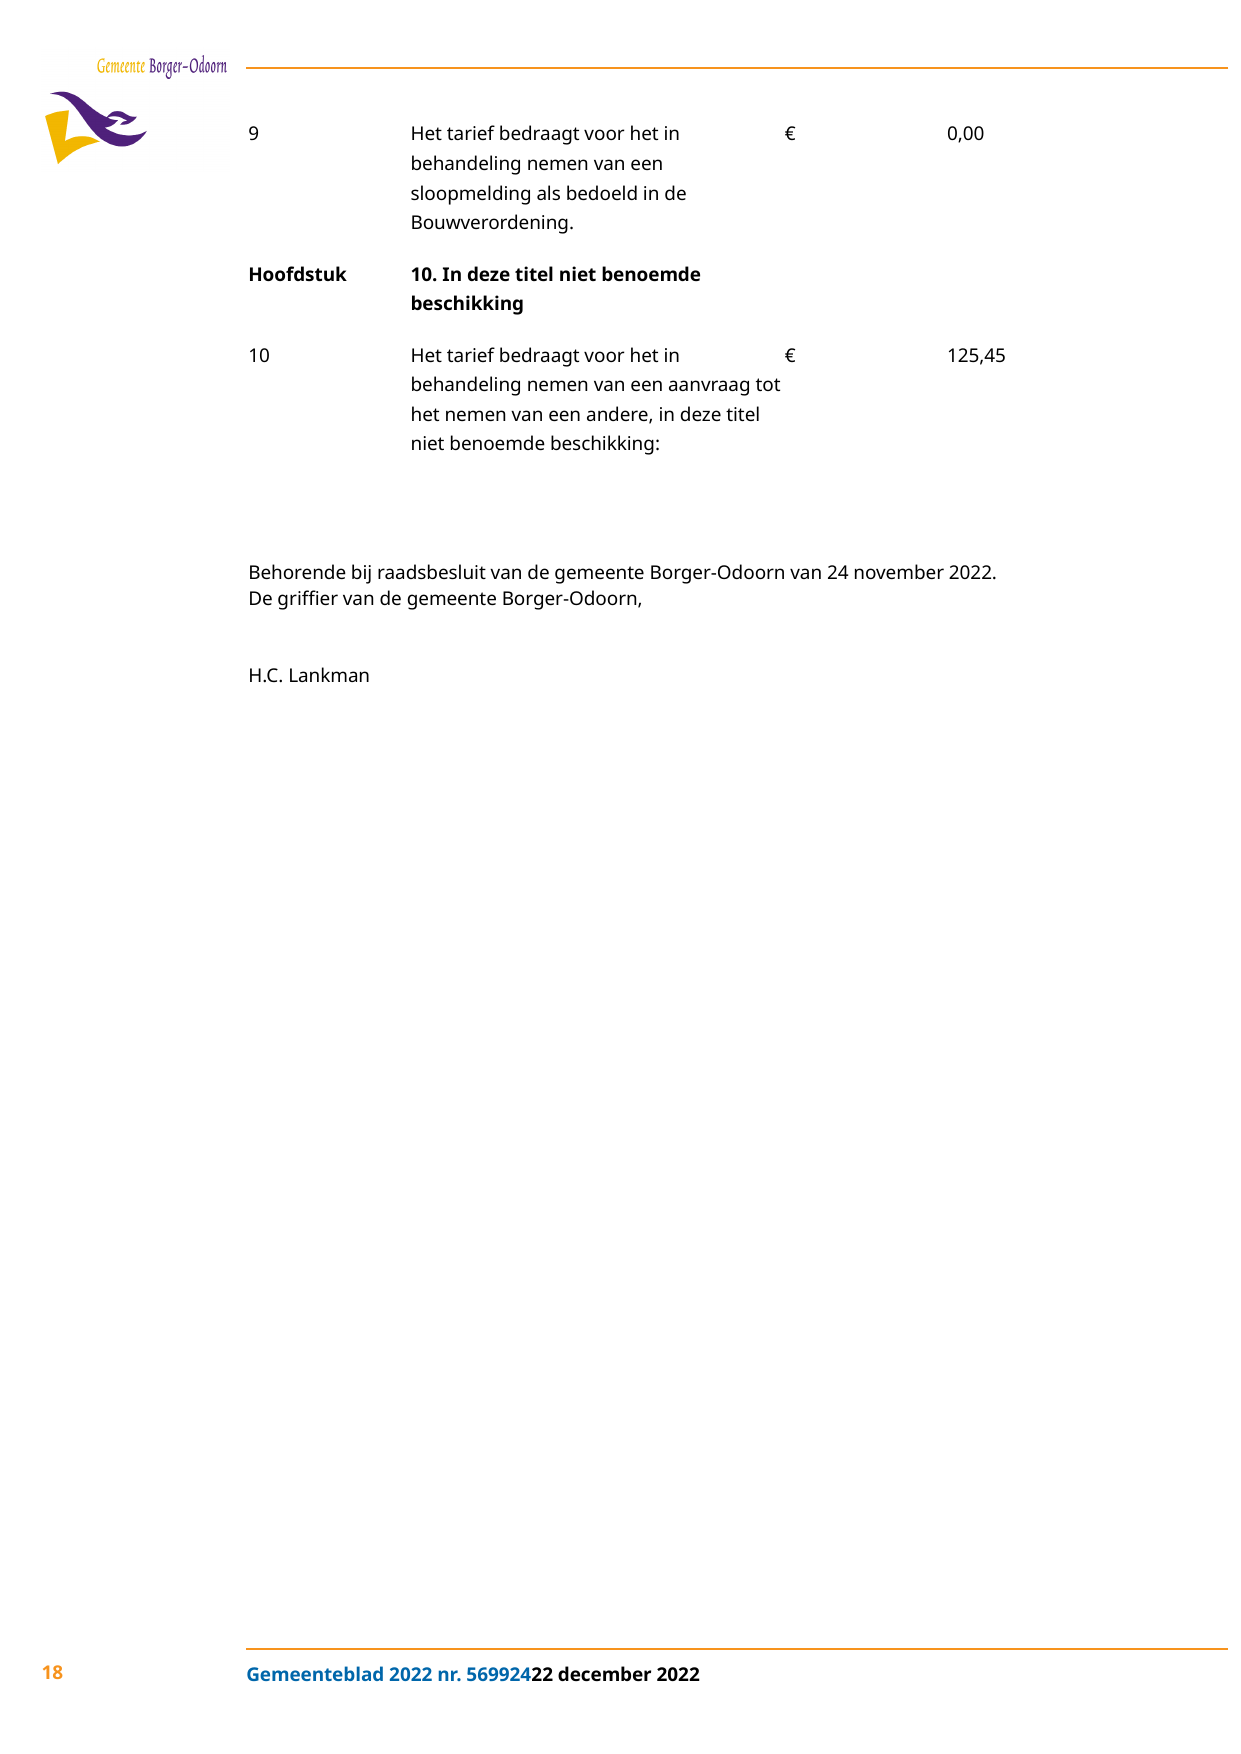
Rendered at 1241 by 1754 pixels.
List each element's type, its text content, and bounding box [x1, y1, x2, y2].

table_cell [947, 585, 1152, 611]
table_cell Het tarief bedraagt voor het in behandeling nemen van een sloopmelding als bedoeld in de Bouwverordening. [410, 121, 784, 235]
table_cell [410, 662, 784, 688]
table_cell Hoofdstuk [248, 261, 410, 316]
table_cell [410, 482, 784, 508]
table_cell [410, 534, 784, 559]
table_cell [248, 95, 410, 121]
picture [41, 47, 231, 172]
table_cell [785, 482, 947, 508]
table_cell [785, 456, 947, 482]
table_cell [410, 611, 784, 636]
table_cell [410, 508, 784, 533]
table_cell [785, 585, 947, 611]
table_cell [410, 316, 784, 342]
table_cell [947, 261, 1152, 316]
table_cell [410, 636, 784, 662]
table_cell [410, 688, 784, 713]
table_cell [785, 261, 947, 316]
table_cell [248, 508, 410, 533]
table_cell [947, 534, 1152, 559]
table_cell [947, 662, 1152, 688]
table_cell [947, 765, 1152, 791]
table_cell 10. In deze titel niet benoemde beschikking [410, 261, 784, 316]
table_cell Behorende bij raadsbesluit van de gemeente Borger-Odoorn van 24 november 2022. [248, 559, 1152, 585]
table_cell [248, 316, 410, 342]
table_cell [410, 456, 784, 482]
table_cell [947, 95, 1152, 121]
table_cell [947, 611, 1152, 636]
table_cell [248, 714, 410, 739]
table_cell [248, 739, 410, 765]
table_cell € [785, 121, 947, 235]
table_cell [248, 235, 410, 261]
table_cell [947, 508, 1152, 533]
table_cell € [785, 342, 947, 456]
table_cell [785, 714, 947, 739]
table_cell [248, 534, 410, 559]
table_cell [947, 235, 1152, 261]
table_cell [947, 688, 1152, 713]
table_cell [410, 95, 784, 121]
table_cell Het tarief bedraagt voor het in behandeling nemen van een aanvraag tot het nemen van een andere, in deze titel niet benoemde beschikking: [410, 342, 784, 456]
table_cell [785, 688, 947, 713]
table_cell [410, 235, 784, 261]
table_cell [947, 739, 1152, 765]
table_cell 9 [248, 121, 410, 235]
table_cell [785, 95, 947, 121]
table_cell [785, 611, 947, 636]
table_cell [248, 765, 410, 791]
table_cell [785, 316, 947, 342]
table_cell [785, 739, 947, 765]
table_cell 125,45 [947, 342, 1152, 456]
table_cell [410, 714, 784, 739]
table_cell [248, 688, 410, 713]
table_cell [785, 508, 947, 533]
table_cell [785, 636, 947, 662]
table_cell De griffier van de gemeente Borger-Odoorn, [248, 585, 784, 611]
table_cell [947, 482, 1152, 508]
table_cell 0,00 [947, 121, 1152, 235]
table_cell 10 [248, 342, 410, 456]
table_cell [410, 739, 784, 765]
table_cell [785, 662, 947, 688]
table_cell [947, 456, 1152, 482]
table_cell [248, 456, 410, 482]
table_cell [785, 534, 947, 559]
table_cell [947, 316, 1152, 342]
table_cell [785, 235, 947, 261]
table_cell [248, 482, 410, 508]
table_cell [410, 765, 784, 791]
table_cell [785, 765, 947, 791]
table_cell [248, 611, 410, 636]
table_cell [947, 636, 1152, 662]
table_cell [947, 714, 1152, 739]
table_cell [248, 636, 410, 662]
table_cell H.C. Lankman [248, 662, 410, 688]
